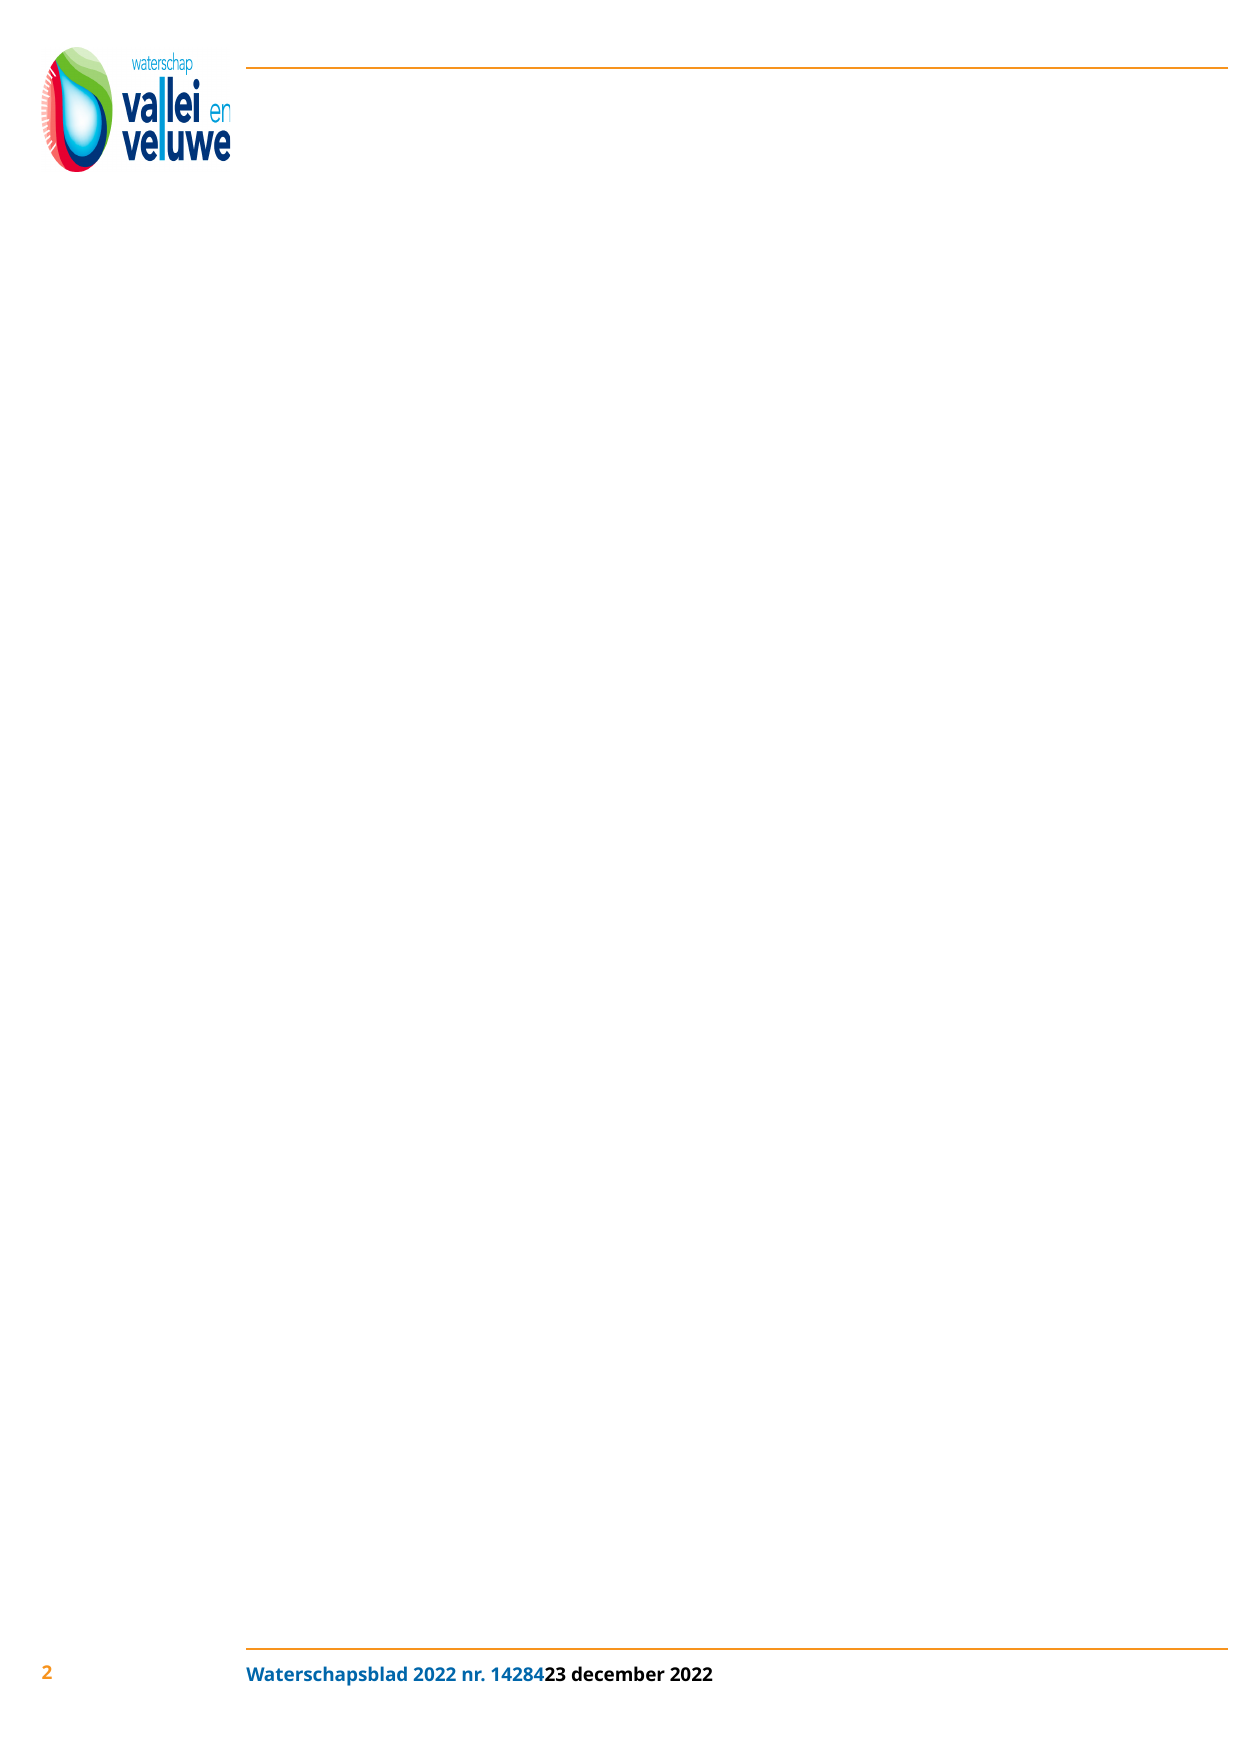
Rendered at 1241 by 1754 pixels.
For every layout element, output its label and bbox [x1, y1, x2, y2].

picture [41, 47, 231, 172]
